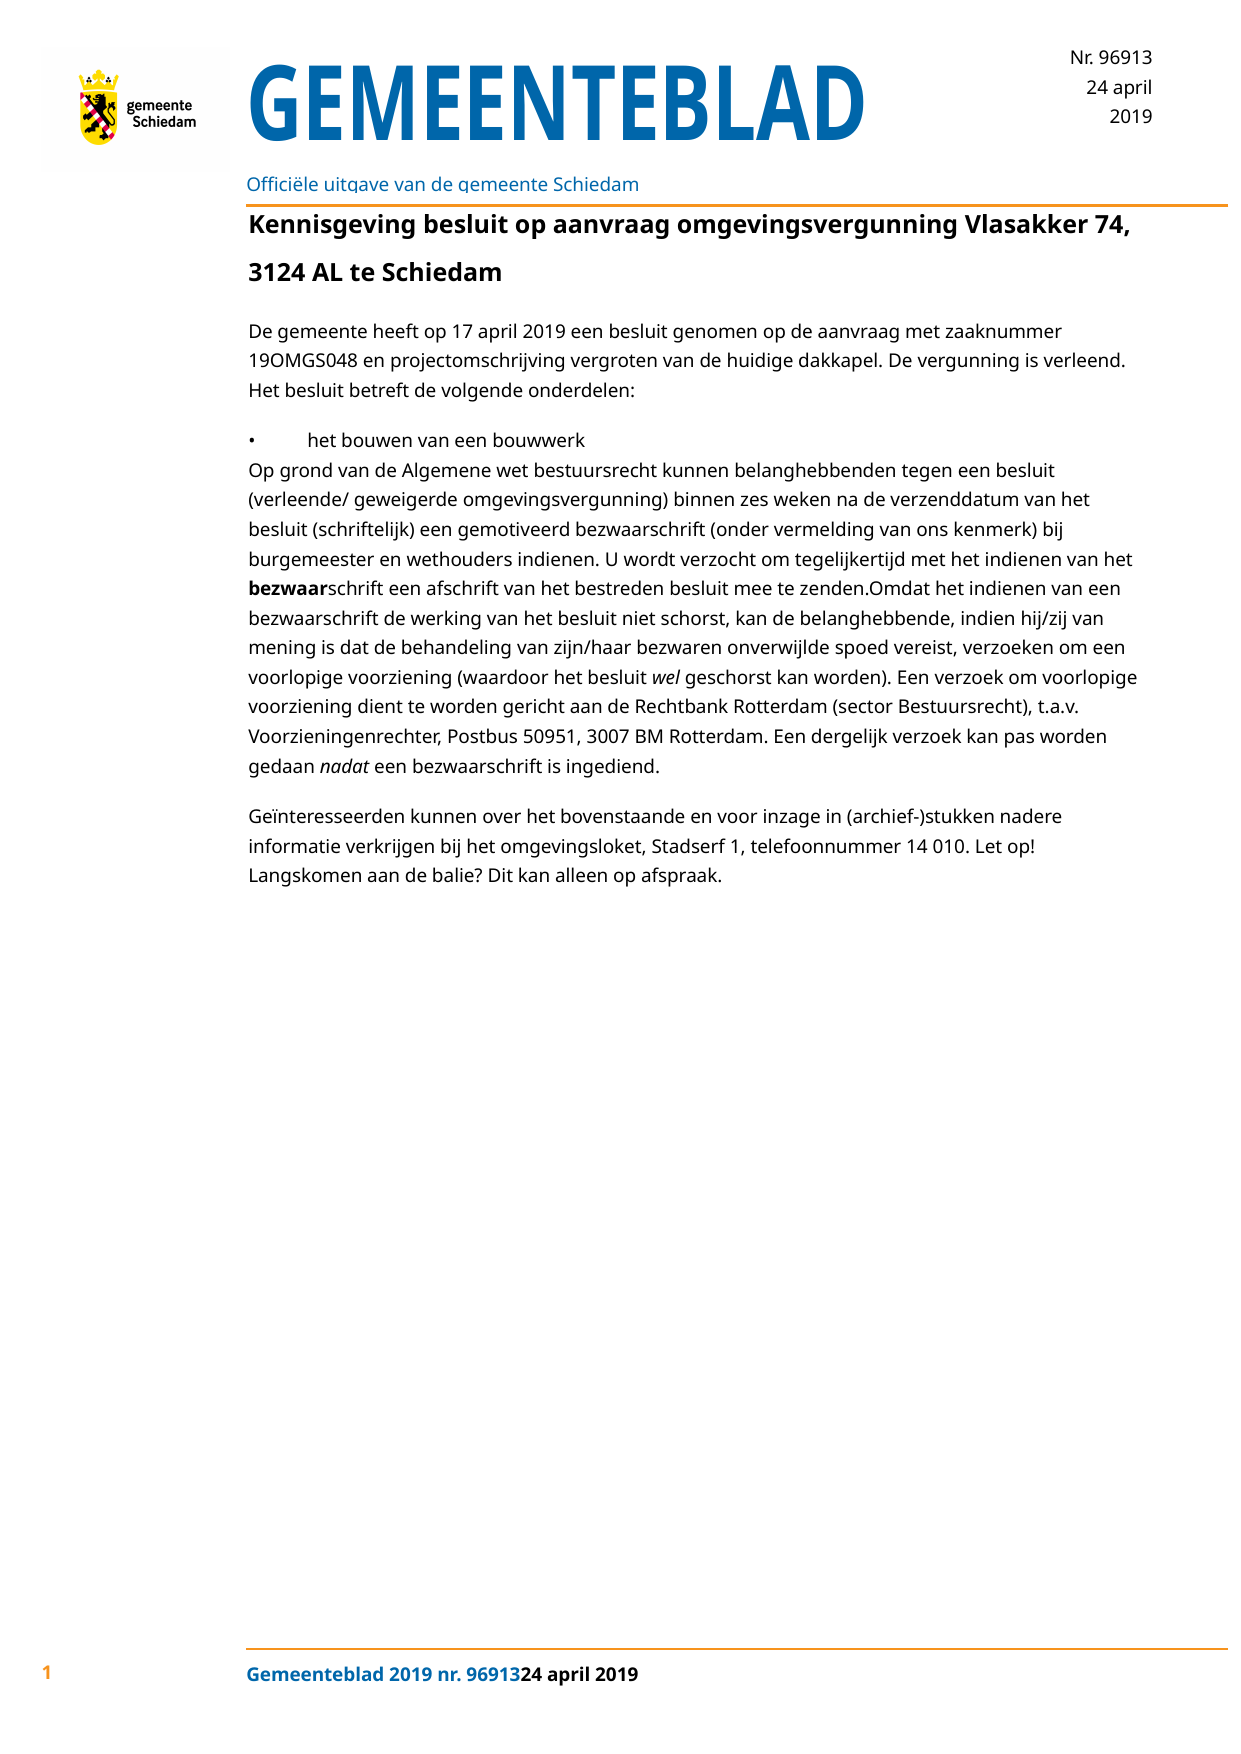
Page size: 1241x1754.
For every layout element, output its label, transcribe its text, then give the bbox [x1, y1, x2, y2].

text De gemeente heeft op 17 april 2019 een besluit genomen op de aanvraag met zaaknummer 19OMGS048 en projectomschrijving vergroten van de huidige dakkapel. De vergunning is verleend. Het besluit betreft de volgende onderdelen: [248, 318, 1152, 403]
text Kennisgeving besluit op aanvraag omgevingsvergunning Vlasakker 74, 3124 AL te Schiedam [248, 207, 1152, 288]
picture [41, 47, 231, 172]
text Op grond van de Algemene wet bestuursrecht kunnen belanghebbenden tegen een besluit (verleende/ geweigerde omgevingsvergunning) binnen zes weken na de verzenddatum van het besluit (schriftelijk) een gemotiveerd bezwaarschrift (onder vermelding van ons kenmerk) bij burgemeester en wethouders indienen. U wordt verzocht om tegelijkertijd met het indienen van het bezwaarschrift een afschrift van het bestreden besluit mee te zenden.Omdat het indienen van een bezwaarschrift de werking van het besluit niet schorst, kan de belanghebbende, indien hij/zij van mening is dat de behandeling van zijn/haar bezwaren onverwijlde spoed vereist, verzoeken om een voorlopige voorziening (waardoor het besluit wel geschorst kan worden). Een verzoek om voorlopige voorziening dient te worden gericht aan de Rechtbank Rotterdam (sector Bestuursrecht), t.a.v. Voorzieningenrechter, Postbus 50951, 3007 BM Rotterdam. Een dergelijk verzoek kan pas worden gedaan nadat een bezwaarschrift is ingediend. [248, 457, 1152, 779]
list het bouwen van een bouwwerk [248, 427, 1152, 453]
text Geïnteresseerden kunnen over het bovenstaande en voor inzage in (archief-)stukken nadere informatie verkrijgen bij het omgevingsloket, Stadserf 1, telefoonnummer 14 010. Let op! Langskomen aan de balie? Dit kan alleen op afspraak. [248, 803, 1152, 888]
